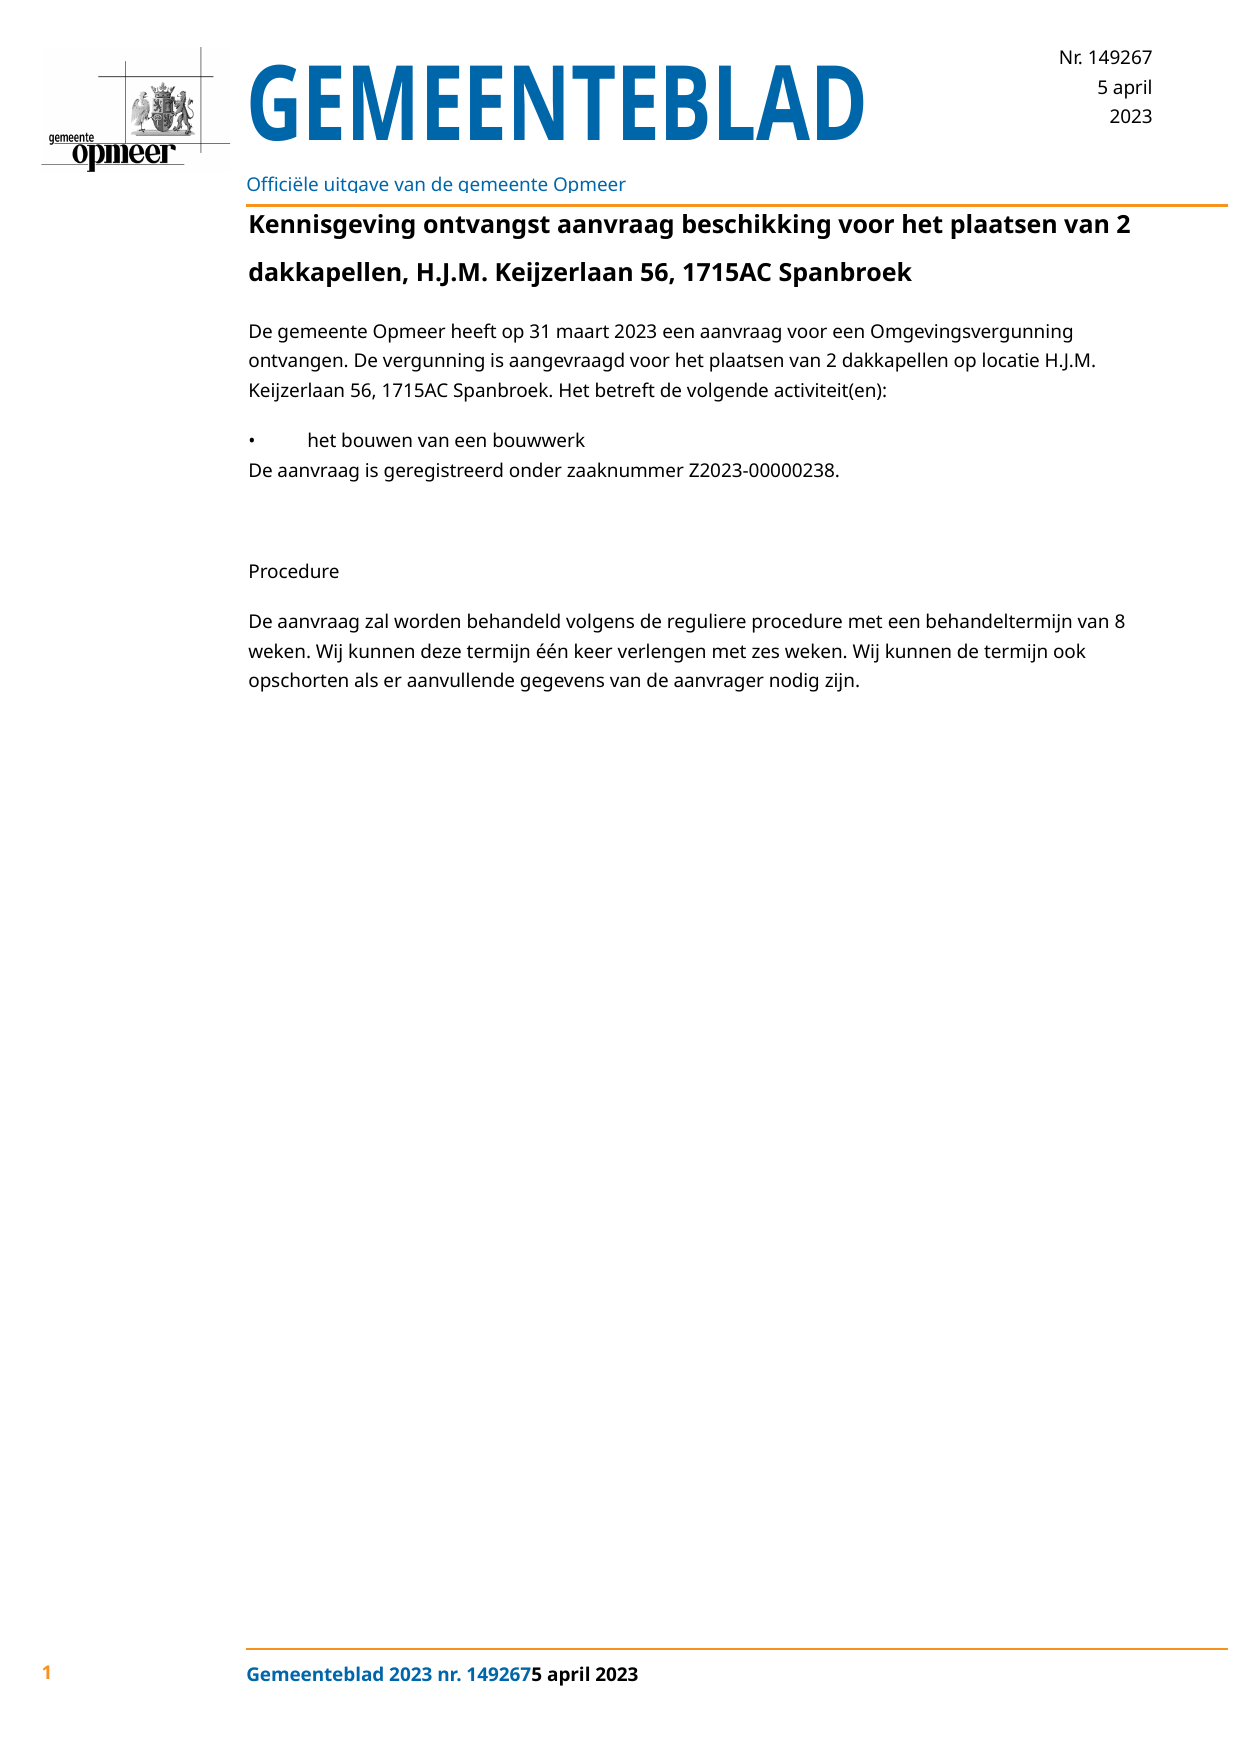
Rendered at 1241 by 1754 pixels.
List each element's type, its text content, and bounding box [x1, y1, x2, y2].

text Procedure [248, 558, 1152, 584]
text De gemeente Opmeer heeft op 31 maart 2023 een aanvraag voor een Omgevingsvergunning ontvangen. De vergunning is aangevraagd voor het plaatsen van 2 dakkapellen op locatie H.J.M. Keijzerlaan 56, 1715AC Spanbroek. Het betreft de volgende activiteit(en): [248, 318, 1152, 403]
text Kennisgeving ontvangst aanvraag beschikking voor het plaatsen van 2 dakkapellen, H.J.M. Keijzerlaan 56, 1715AC Spanbroek [248, 207, 1152, 288]
text De aanvraag zal worden behandeld volgens de reguliere procedure met een behandeltermijn van 8 weken. Wij kunnen deze termijn één keer verlengen met zes weken. Wij kunnen de termijn ook opschorten als er aanvullende gegevens van de aanvrager nodig zijn. [248, 608, 1152, 693]
picture [41, 47, 231, 172]
text De aanvraag is geregistreerd onder zaaknummer Z2023-00000238. [248, 457, 1152, 483]
list het bouwen van een bouwwerk [248, 427, 1152, 453]
